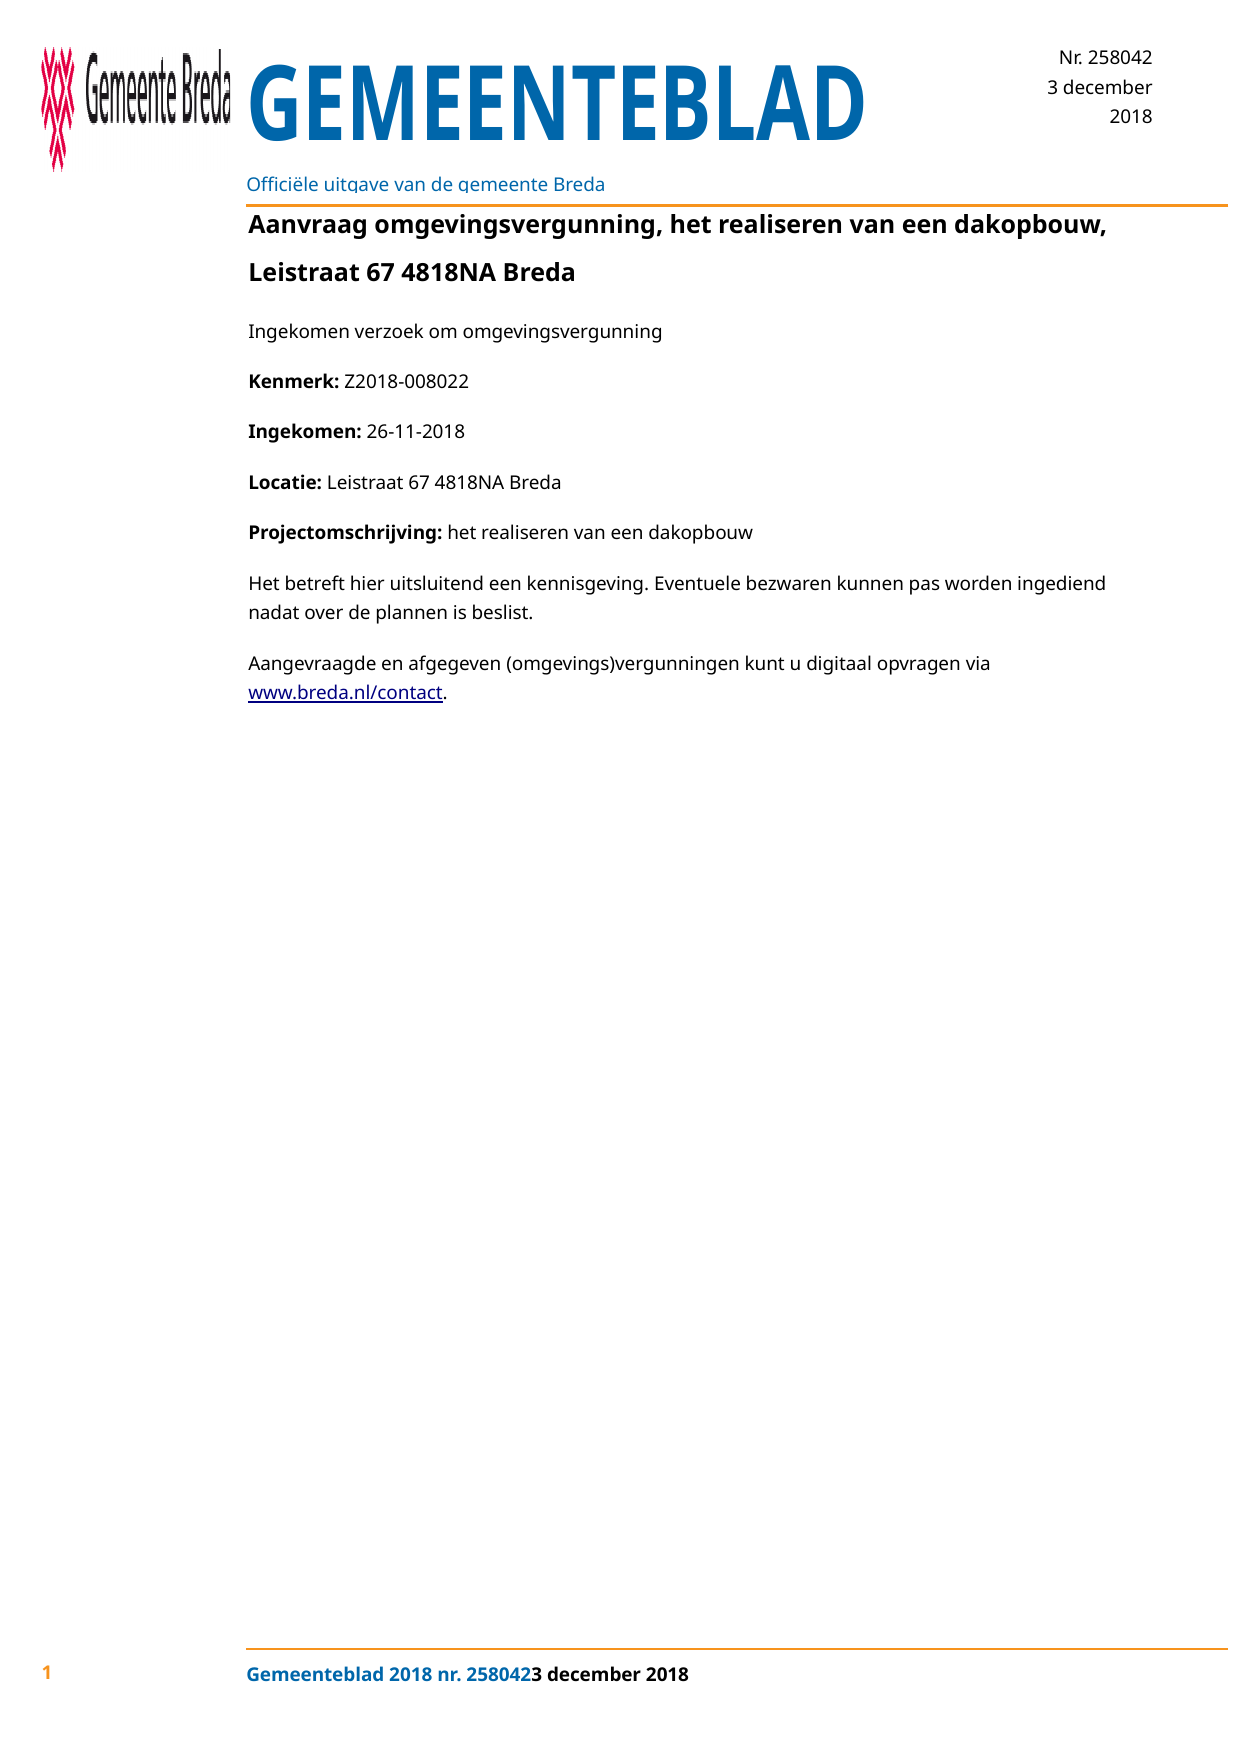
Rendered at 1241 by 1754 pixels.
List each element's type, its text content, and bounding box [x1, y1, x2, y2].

text Het betreft hier uitsluitend een kennisgeving. Eventuele bezwaren kunnen pas worden ingediend nadat over de plannen is beslist. [248, 570, 1152, 625]
text Aangevraagde en afgegeven (omgevings)vergunningen kunt u digitaal opvragen via www.breda.nl/contact. [248, 650, 1152, 705]
text Ingekomen: 26-11-2018 [248, 419, 1152, 444]
text Kenmerk: Z2018-008022 [248, 368, 1152, 394]
text Projectomschrijving: het realiseren van een dakopbouw [248, 519, 1152, 545]
text Ingekomen verzoek om omgevingsvergunning [248, 318, 1152, 344]
text Aanvraag omgevingsvergunning, het realiseren van een dakopbouw, Leistraat 67 4818NA Breda [248, 207, 1152, 288]
text Locatie: Leistraat 67 4818NA Breda [248, 469, 1152, 495]
picture [41, 47, 231, 172]
